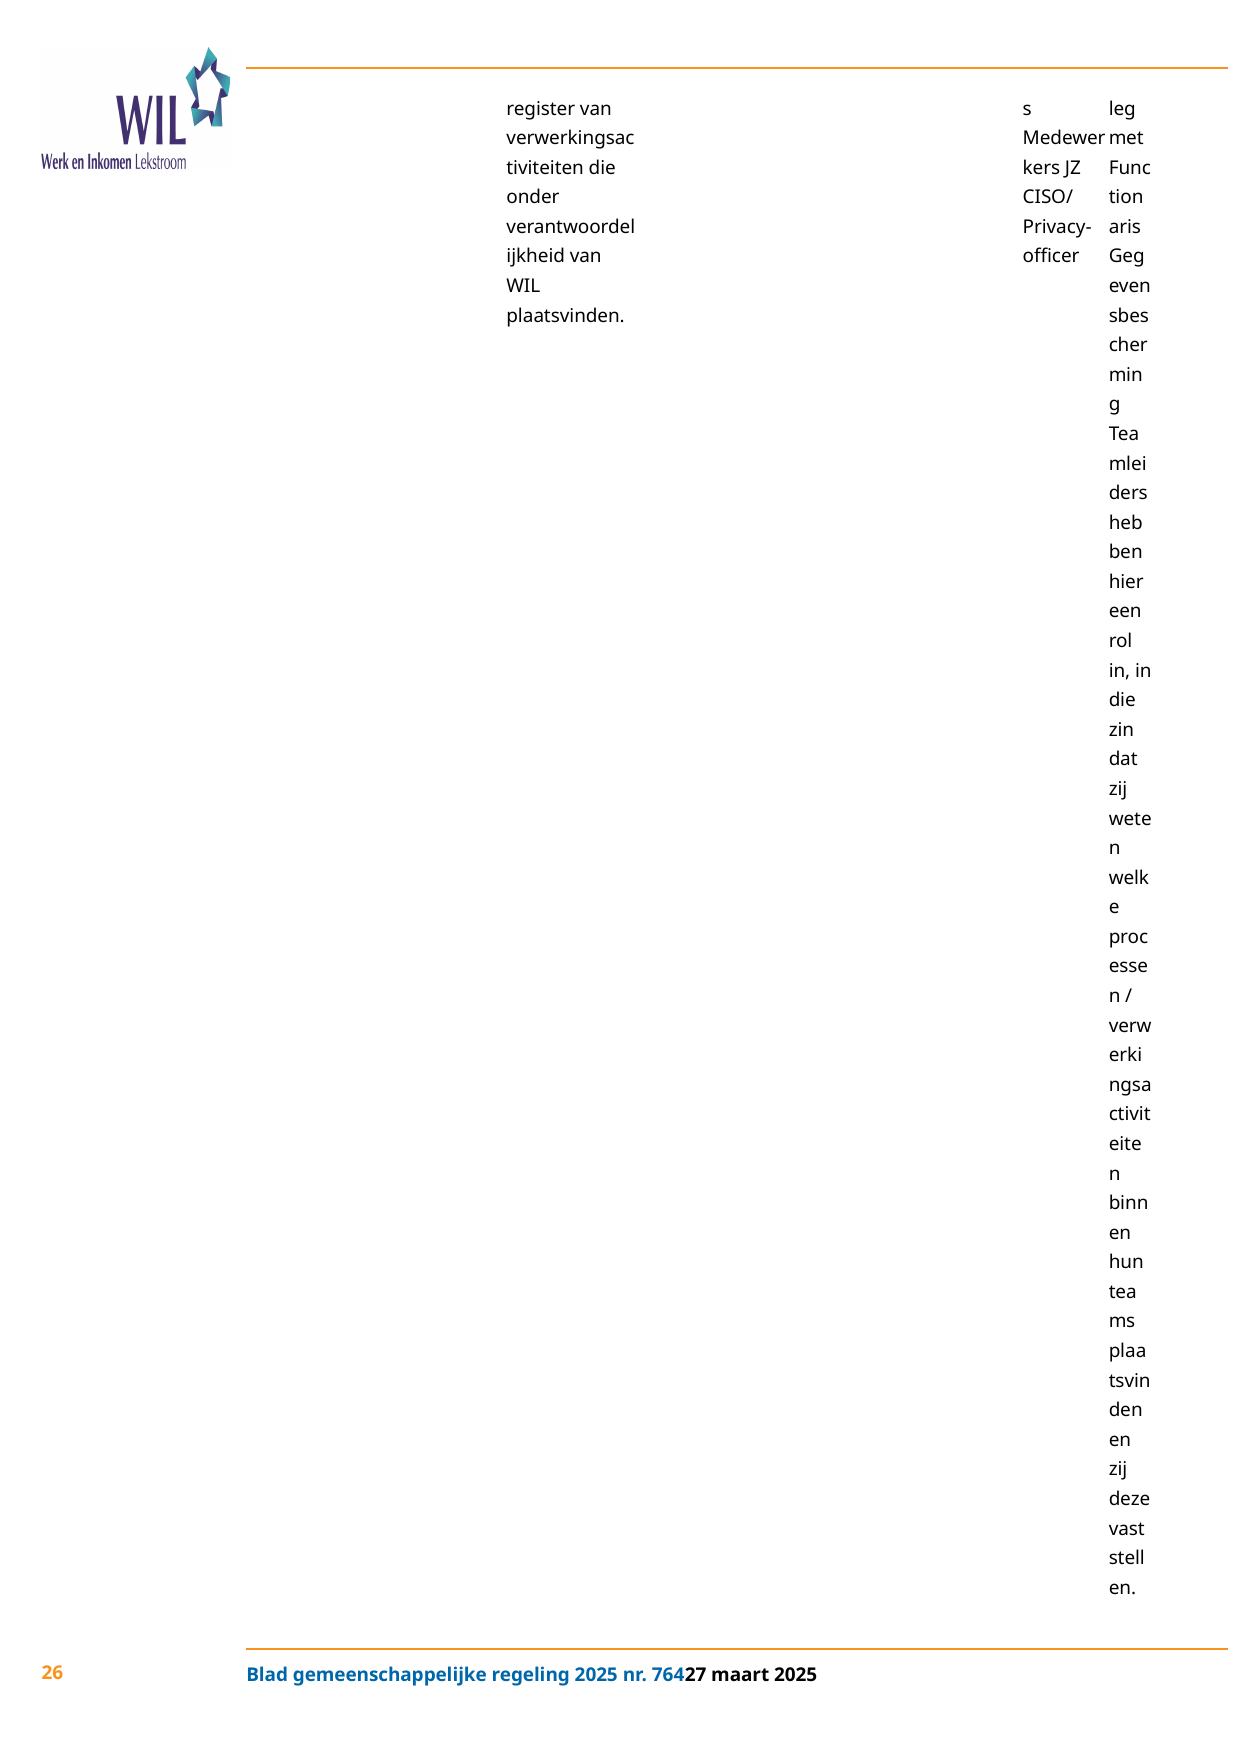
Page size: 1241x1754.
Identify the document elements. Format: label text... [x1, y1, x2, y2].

picture [41, 47, 231, 172]
table_cell s Medewerkers JZ CISO/Privacy-officer [1023, 95, 1108, 1600]
table_cell [635, 95, 764, 1600]
table_cell register van verwerkingsactiviteiten die onder verantwoordelijkheid van WIL plaatsvinden. [506, 95, 635, 1600]
table_cell [764, 95, 893, 1600]
table_cell [893, 95, 1022, 1600]
table_cell [248, 95, 377, 1600]
table_cell leg met Functionaris Gegevensbescherming Teamleiders hebben hier een rol in, in die zin dat zij weten welke processen / verwerkingsactiviteiten binnen hun teams plaatsvinden en zij deze vaststellen. [1109, 95, 1152, 1600]
table_cell [377, 95, 506, 1600]
